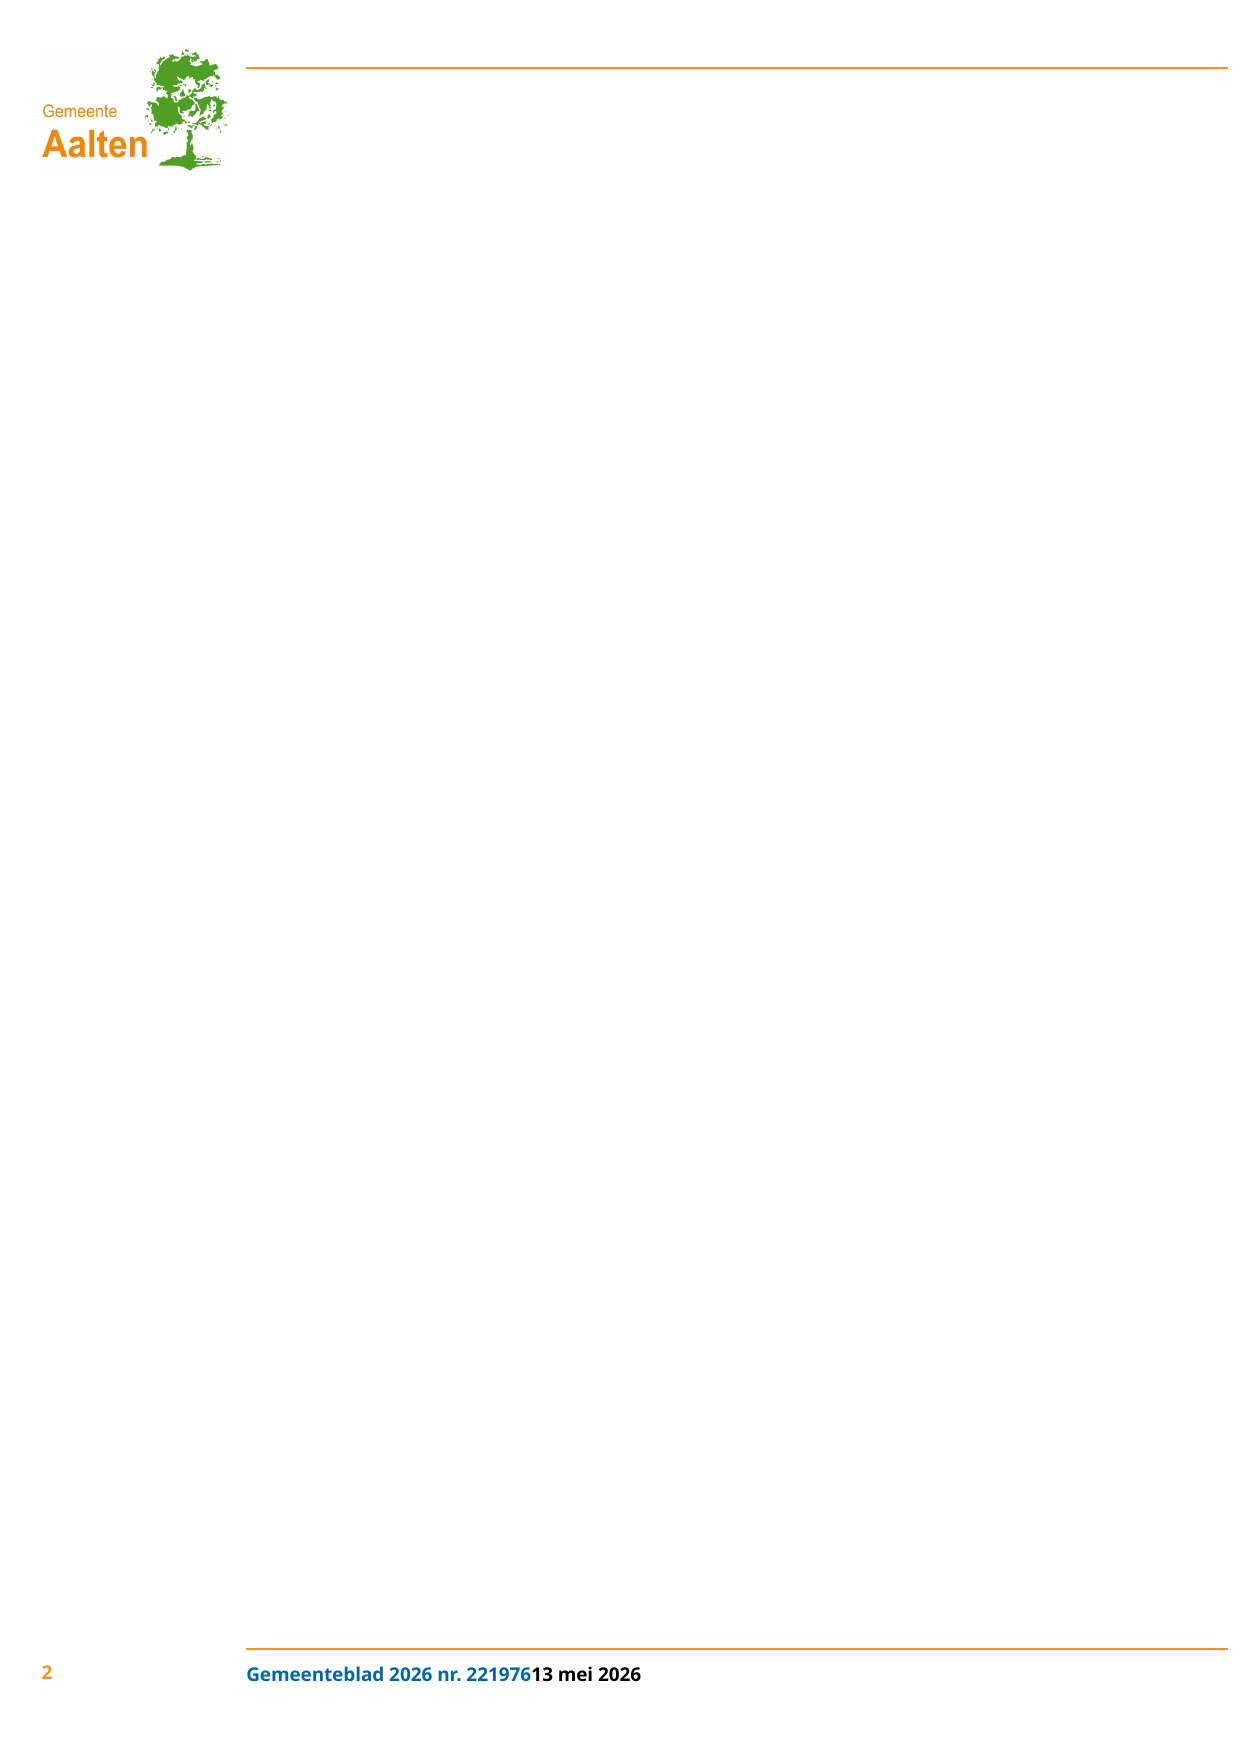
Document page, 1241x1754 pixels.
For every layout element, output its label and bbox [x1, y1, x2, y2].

picture [41, 47, 231, 172]
